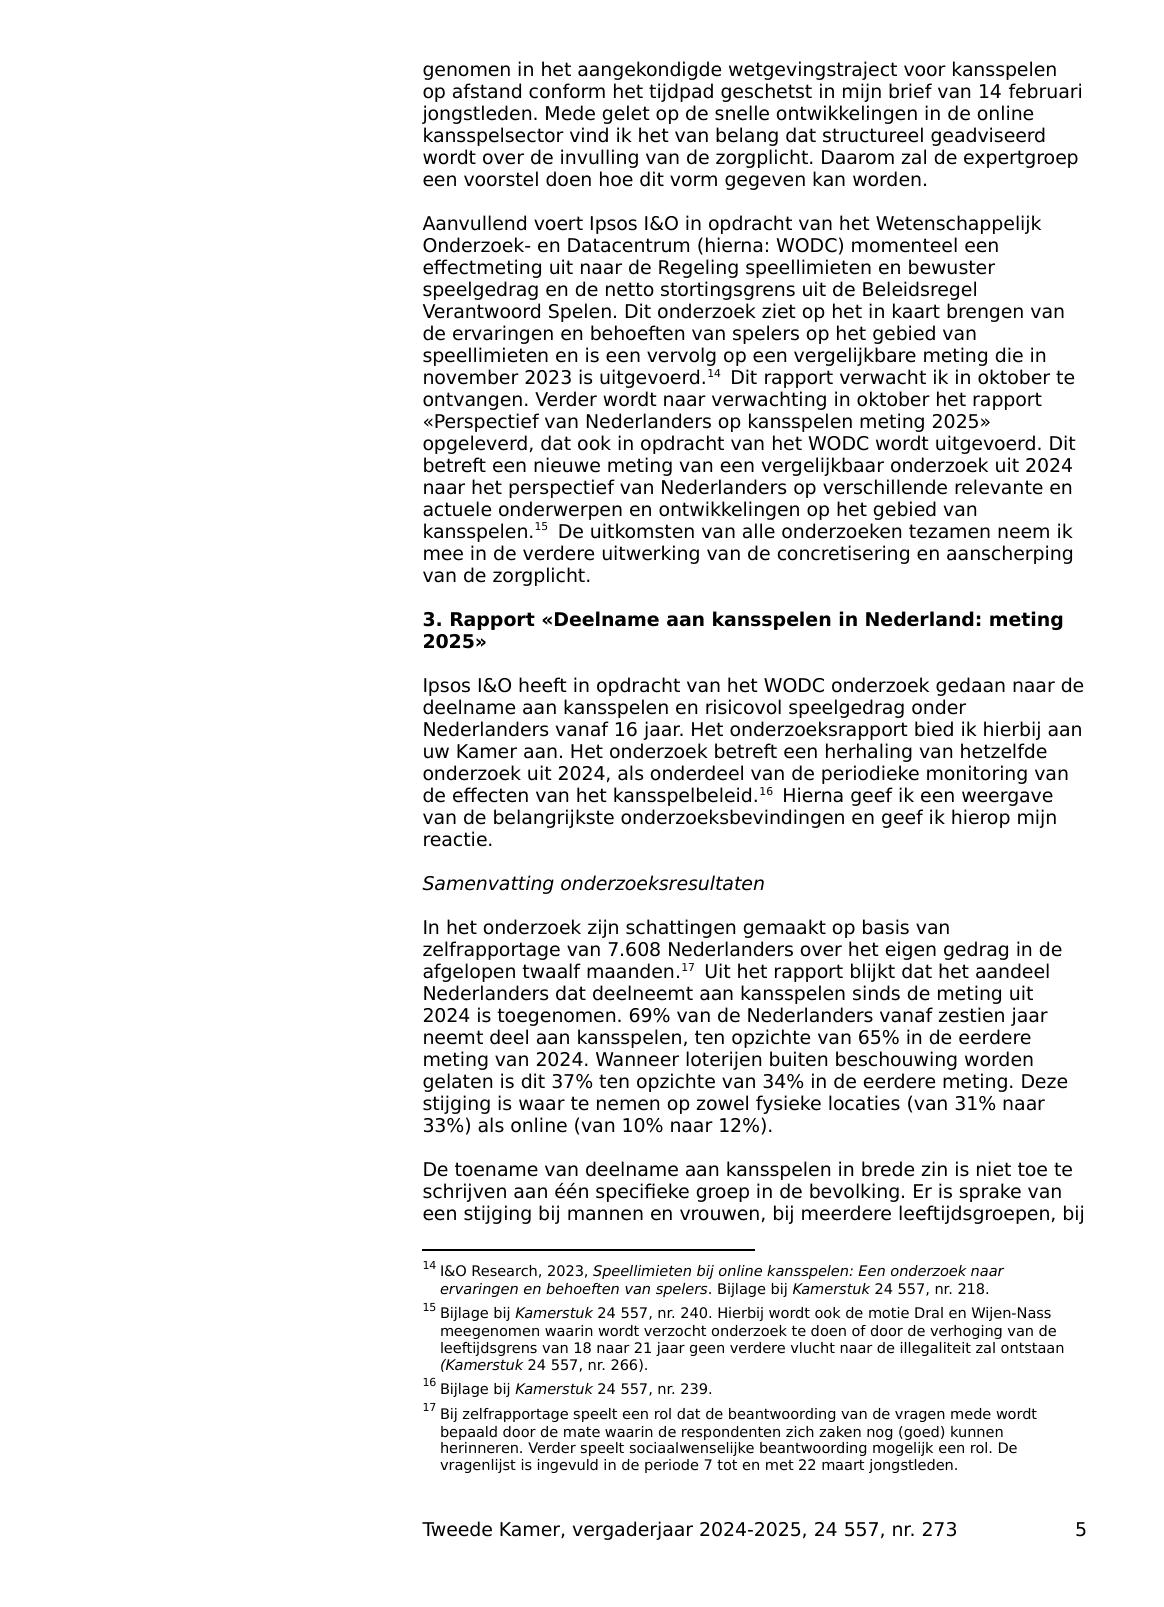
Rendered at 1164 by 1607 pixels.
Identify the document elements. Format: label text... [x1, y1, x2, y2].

text Bijlage bij Kamerstuk 24 557, nr. 240. Hierbij wordt ook de motie Dral en Wijen-Nass meegenomen waarin wordt verzocht onderzoek te doen of door de verhoging van de leeftijdsgrens van 18 naar 21 jaar geen verdere vlucht naar de illegaliteit zal ontstaan (Kamerstuk 24 557, nr. 266). [422, 1301, 1087, 1374]
text Bijlage bij Kamerstuk 24 557, nr. 239. [422, 1377, 1087, 1399]
text genomen in het aangekondigde wetgevingstraject voor kansspelen op afstand conform het tijdpad geschetst in mijn brief van 14 februari jongstleden. Mede gelet op de snelle ontwikkelingen in de online kansspelsector vind ik het van belang dat structureel geadviseerd wordt over de invulling van de zorgplicht. Daarom zal de expertgroep een voorstel doen hoe dit vorm gegeven kan worden. [422, 59, 1087, 191]
text I&O Research, 2023, Speellimieten bij online kansspelen: Een onderzoek naar ervaringen en behoeften van spelers. Bijlage bij Kamerstuk 24 557, nr. 218. [422, 1259, 1087, 1298]
subtitle Samenvatting onderzoeksresultaten [422, 873, 1087, 895]
text Ipsos I&O heeft in opdracht van het WODC onderzoek gedaan naar de deelname aan kansspelen en risicovol speelgedrag onder Nederlanders vanaf 16 jaar. Het onderzoeksrapport bied ik hierbij aan uw Kamer aan. Het onderzoek betreft een herhaling van hetzelfde onderzoek uit 2024, als onderdeel van de periodieke monitoring van de effecten van het kansspelbeleid. Hierna geef ik een weergave van de belangrijkste onderzoeksbevindingen en geef ik hierop mijn reactie. [422, 675, 1087, 851]
text De toename van deelname aan kansspelen in brede zin is niet toe te schrijven aan één specifieke groep in de bevolking. Er is sprake van een stijging bij mannen en vrouwen, bij meerdere leeftijdsgroepen, bij [422, 1159, 1087, 1225]
subtitle 3. Rapport «Deelname aan kansspelen in Nederland: meting 2025» [422, 609, 1087, 653]
text Bij zelfrapportage speelt een rol dat de beantwoording van de vragen mede wordt bepaald door de mate waarin de respondenten zich zaken nog (goed) kunnen herinneren. Verder speelt sociaalwenselijke beantwoording mogelijk een rol. De vragenlijst is ingevuld in de periode 7 tot en met 22 maart jongstleden. [422, 1402, 1087, 1474]
text In het onderzoek zijn schattingen gemaakt op basis van zelfrapportage van 7.608 Nederlanders over het eigen gedrag in de afgelopen twaalf maanden. Uit het rapport blijkt dat het aandeel Nederlanders dat deelneemt aan kansspelen sinds de meting uit 2024 is toegenomen. 69% van de Nederlanders vanaf zestien jaar neemt deel aan kansspelen, ten opzichte van 65% in de eerdere meting van 2024. Wanneer loterijen buiten beschouwing worden gelaten is dit 37% ten opzichte van 34% in de eerdere meting. Deze stijging is waar te nemen op zowel fysieke locaties (van 31% naar 33%) als online (van 10% naar 12%). [422, 917, 1087, 1137]
text Aanvullend voert Ipsos I&O in opdracht van het Wetenschappelijk Onderzoek- en Datacentrum (hierna: WODC) momenteel een effectmeting uit naar de Regeling speellimieten en bewuster speelgedrag en de netto stortingsgrens uit de Beleidsregel Verantwoord Spelen. Dit onderzoek ziet op het in kaart brengen van de ervaringen en behoeften van spelers op het gebied van speellimieten en is een vervolg op een vergelijkbare meting die in november 2023 is uitgevoerd. Dit rapport verwacht ik in oktober te ontvangen. Verder wordt naar verwachting in oktober het rapport «Perspectief van Nederlanders op kansspelen meting 2025» opgeleverd, dat ook in opdracht van het WODC wordt uitgevoerd. Dit betreft een nieuwe meting van een vergelijkbaar onderzoek uit 2024 naar het perspectief van Nederlanders op verschillende relevante en actuele onderwerpen en ontwikkelingen op het gebied van kansspelen. De uitkomsten van alle onderzoeken tezamen neem ik mee in de verdere uitwerking van de concretisering en aanscherping van de zorgplicht. [422, 213, 1087, 587]
